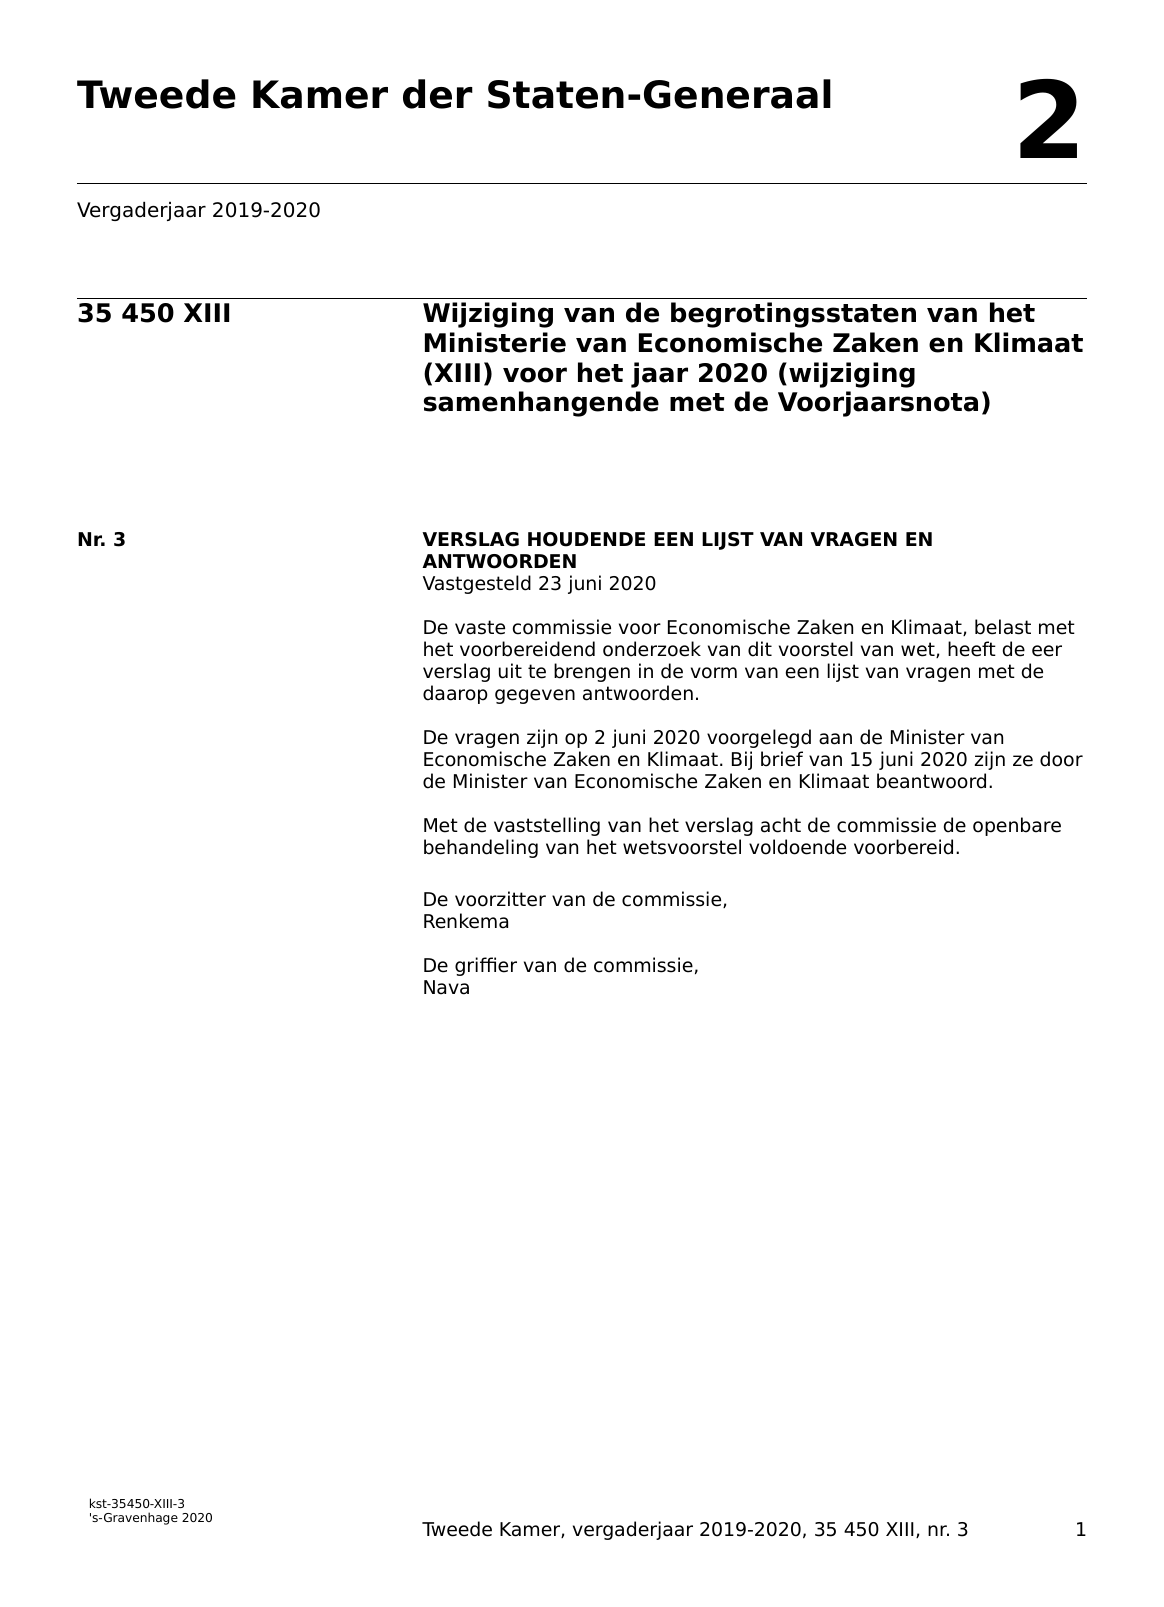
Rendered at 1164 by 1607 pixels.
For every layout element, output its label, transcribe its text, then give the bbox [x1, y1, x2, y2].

text kst-35450-XIII-3 [88, 1497, 323, 1511]
subtitle Nr. 3 VERSLAG HOUDENDE EEN LIJST VAN VRAGEN EN ANTWOORDEN [77, 529, 1087, 573]
text De vaste commissie voor Economische Zaken en Klimaat, belast met het voorbereidend onderzoek van dit voorstel van wet, heeft de eer verslag uit te brengen in de vorm van een lijst van vragen met de daarop gegeven antwoorden. [422, 617, 1087, 705]
table_cell Vergaderjaar 2019-2020 [77, 184, 1087, 298]
subtitle 35 450 XIII Wijziging van de begrotingsstaten van het Ministerie van Economische Zaken en Klimaat (XIII) voor het jaar 2020 (wijziging samenhangende met de Voorjaarsnota) [77, 299, 1087, 418]
text Met de vaststelling van het verslag acht de commissie de openbare behandeling van het wetsvoorstel voldoende voorbereid. [422, 815, 1087, 859]
text De voorzitter van de commissie, Renkema [422, 889, 1087, 933]
table_header 2 [886, 59, 1087, 183]
text De griffier van de commissie, Nava [422, 955, 1087, 999]
text 's-Gravenhage 2020 [88, 1511, 323, 1525]
text Vastgesteld 23 juni 2020 [422, 573, 1087, 595]
table_header Tweede Kamer der Staten-Generaal [77, 59, 886, 183]
text De vragen zijn op 2 juni 2020 voorgelegd aan de Minister van Economische Zaken en Klimaat. Bij brief van 15 juni 2020 zijn ze door de Minister van Economische Zaken en Klimaat beantwoord. [422, 727, 1087, 793]
